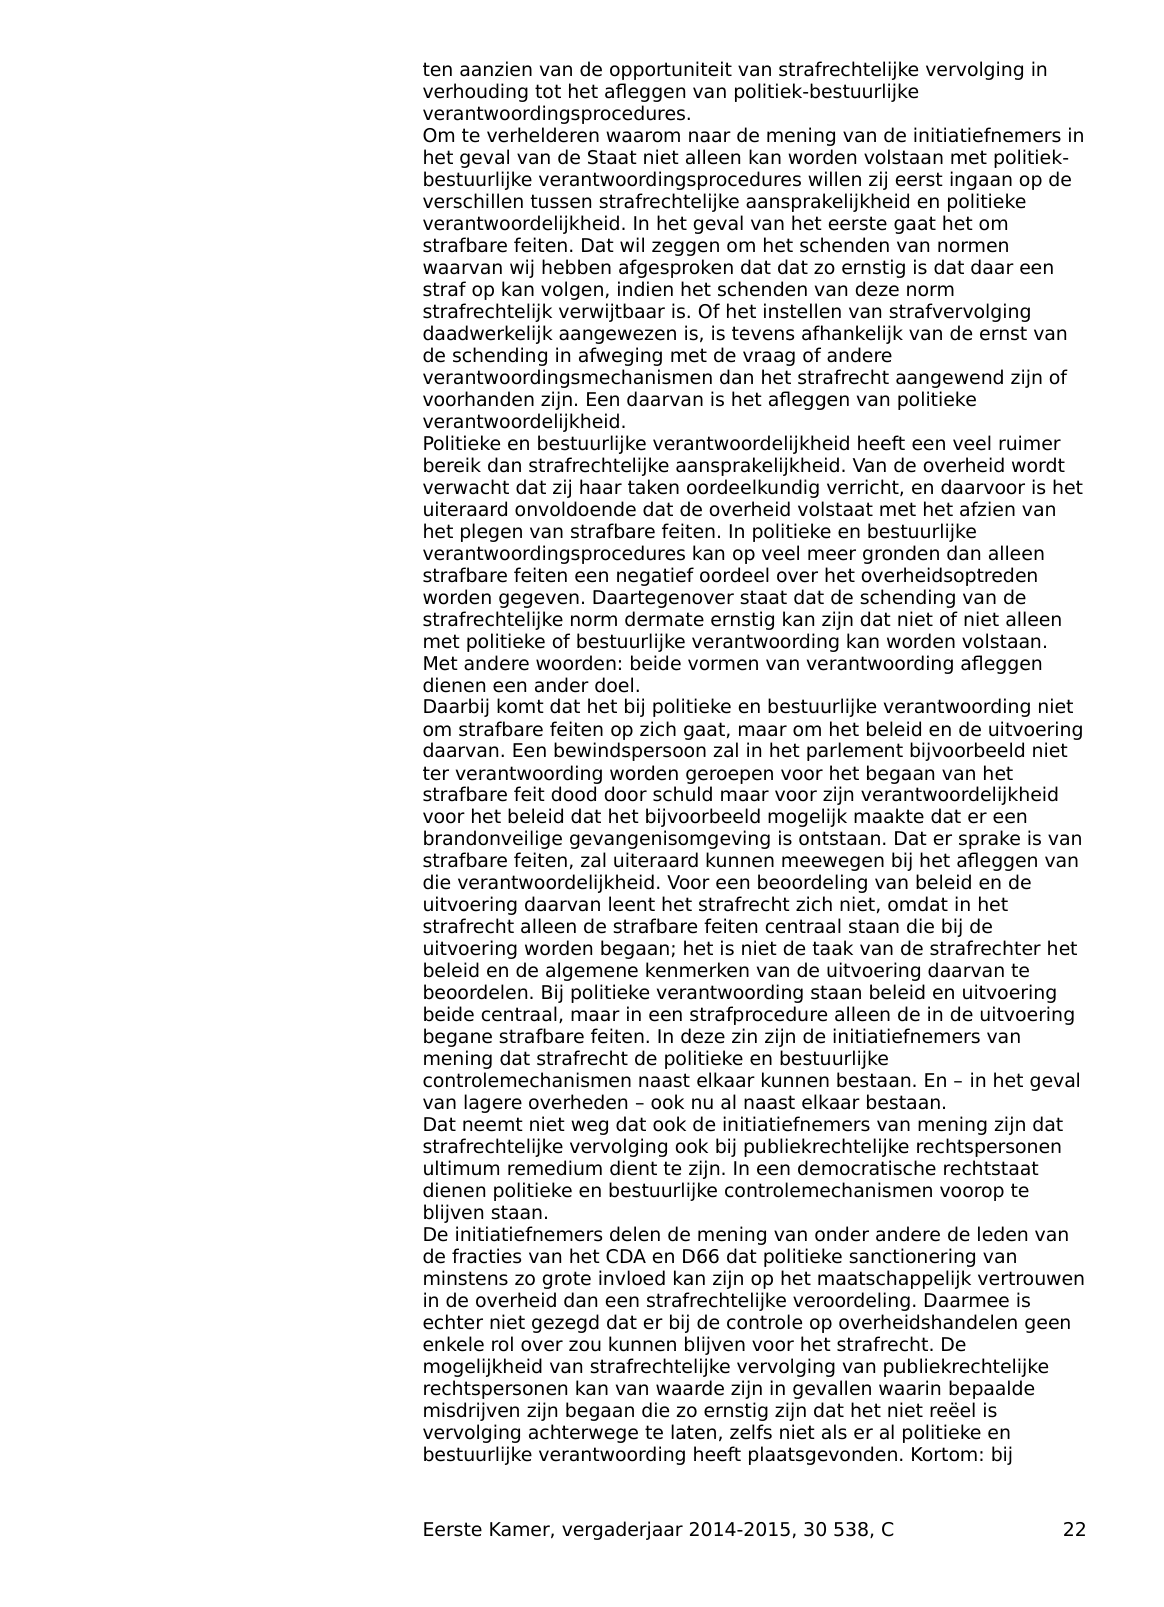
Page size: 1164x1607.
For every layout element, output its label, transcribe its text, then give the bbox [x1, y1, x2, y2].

text ten aanzien van de opportuniteit van strafrechtelijke vervolging in verhouding tot het afleggen van politiek-bestuurlijke verantwoordingsprocedures. [422, 59, 1087, 125]
text De initiatiefnemers delen de mening van onder andere de leden van de fracties van het CDA en D66 dat politieke sanctionering van minstens zo grote invloed kan zijn op het maatschappelijk vertrouwen in de overheid dan een strafrechtelijke veroordeling. Daarmee is echter niet gezegd dat er bij de controle op overheidshandelen geen enkele rol over zou kunnen blijven voor het strafrecht. De mogelijkheid van strafrechtelijke vervolging van publiekrechtelijke rechtspersonen kan van waarde zijn in gevallen waarin bepaalde misdrijven zijn begaan die zo ernstig zijn dat het niet reëel is vervolging achterwege te laten, zelfs niet als er al politieke en bestuurlijke verantwoording heeft plaatsgevonden. Kortom: bij [422, 1224, 1087, 1466]
text Dat neemt niet weg dat ook de initiatiefnemers van mening zijn dat strafrechtelijke vervolging ook bij publiekrechtelijke rechtspersonen ultimum remedium dient te zijn. In een democratische rechtstaat dienen politieke en bestuurlijke controlemechanismen voorop te blijven staan. [422, 1114, 1087, 1224]
text Om te verhelderen waarom naar de mening van de initiatiefnemers in het geval van de Staat niet alleen kan worden volstaan met politiek-bestuurlijke verantwoordingsprocedures willen zij eerst ingaan op de verschillen tussen strafrechtelijke aansprakelijkheid en politieke verantwoordelijkheid. In het geval van het eerste gaat het om strafbare feiten. Dat wil zeggen om het schenden van normen waarvan wij hebben afgesproken dat dat zo ernstig is dat daar een straf op kan volgen, indien het schenden van deze norm strafrechtelijk verwijtbaar is. Of het instellen van strafvervolging daadwerkelijk aangewezen is, is tevens afhankelijk van de ernst van de schending in afweging met de vraag of andere verantwoordingsmechanismen dan het strafrecht aangewend zijn of voorhanden zijn. Een daarvan is het afleggen van politieke verantwoordelijkheid. [422, 125, 1087, 433]
text Politieke en bestuurlijke verantwoordelijkheid heeft een veel ruimer bereik dan strafrechtelijke aansprakelijkheid. Van de overheid wordt verwacht dat zij haar taken oordeelkundig verricht, en daarvoor is het uiteraard onvoldoende dat de overheid volstaat met het afzien van het plegen van strafbare feiten. In politieke en bestuurlijke verantwoordingsprocedures kan op veel meer gronden dan alleen strafbare feiten een negatief oordeel over het overheidsoptreden worden gegeven. Daartegenover staat dat de schending van de strafrechtelijke norm dermate ernstig kan zijn dat niet of niet alleen met politieke of bestuurlijke verantwoording kan worden volstaan. Met andere woorden: beide vormen van verantwoording afleggen dienen een ander doel. [422, 433, 1087, 696]
text Daarbij komt dat het bij politieke en bestuurlijke verantwoording niet om strafbare feiten op zich gaat, maar om het beleid en de uitvoering daarvan. Een bewindspersoon zal in het parlement bijvoorbeeld niet ter verantwoording worden geroepen voor het begaan van het strafbare feit dood door schuld maar voor zijn verantwoordelijkheid voor het beleid dat het bijvoorbeeld mogelijk maakte dat er een brandonveilige gevangenisomgeving is ontstaan. Dat er sprake is van strafbare feiten, zal uiteraard kunnen meewegen bij het afleggen van die verantwoordelijkheid. Voor een beoordeling van beleid en de uitvoering daarvan leent het strafrecht zich niet, omdat in het strafrecht alleen de strafbare feiten centraal staan die bij de uitvoering worden begaan; het is niet de taak van de strafrechter het beleid en de algemene kenmerken van de uitvoering daarvan te beoordelen. Bij politieke verantwoording staan beleid en uitvoering beide centraal, maar in een strafprocedure alleen de in de uitvoering begane strafbare feiten. In deze zin zijn de initiatiefnemers van mening dat strafrecht de politieke en bestuurlijke controlemechanismen naast elkaar kunnen bestaan. En – in het geval van lagere overheden – ook nu al naast elkaar bestaan. [422, 696, 1087, 1114]
